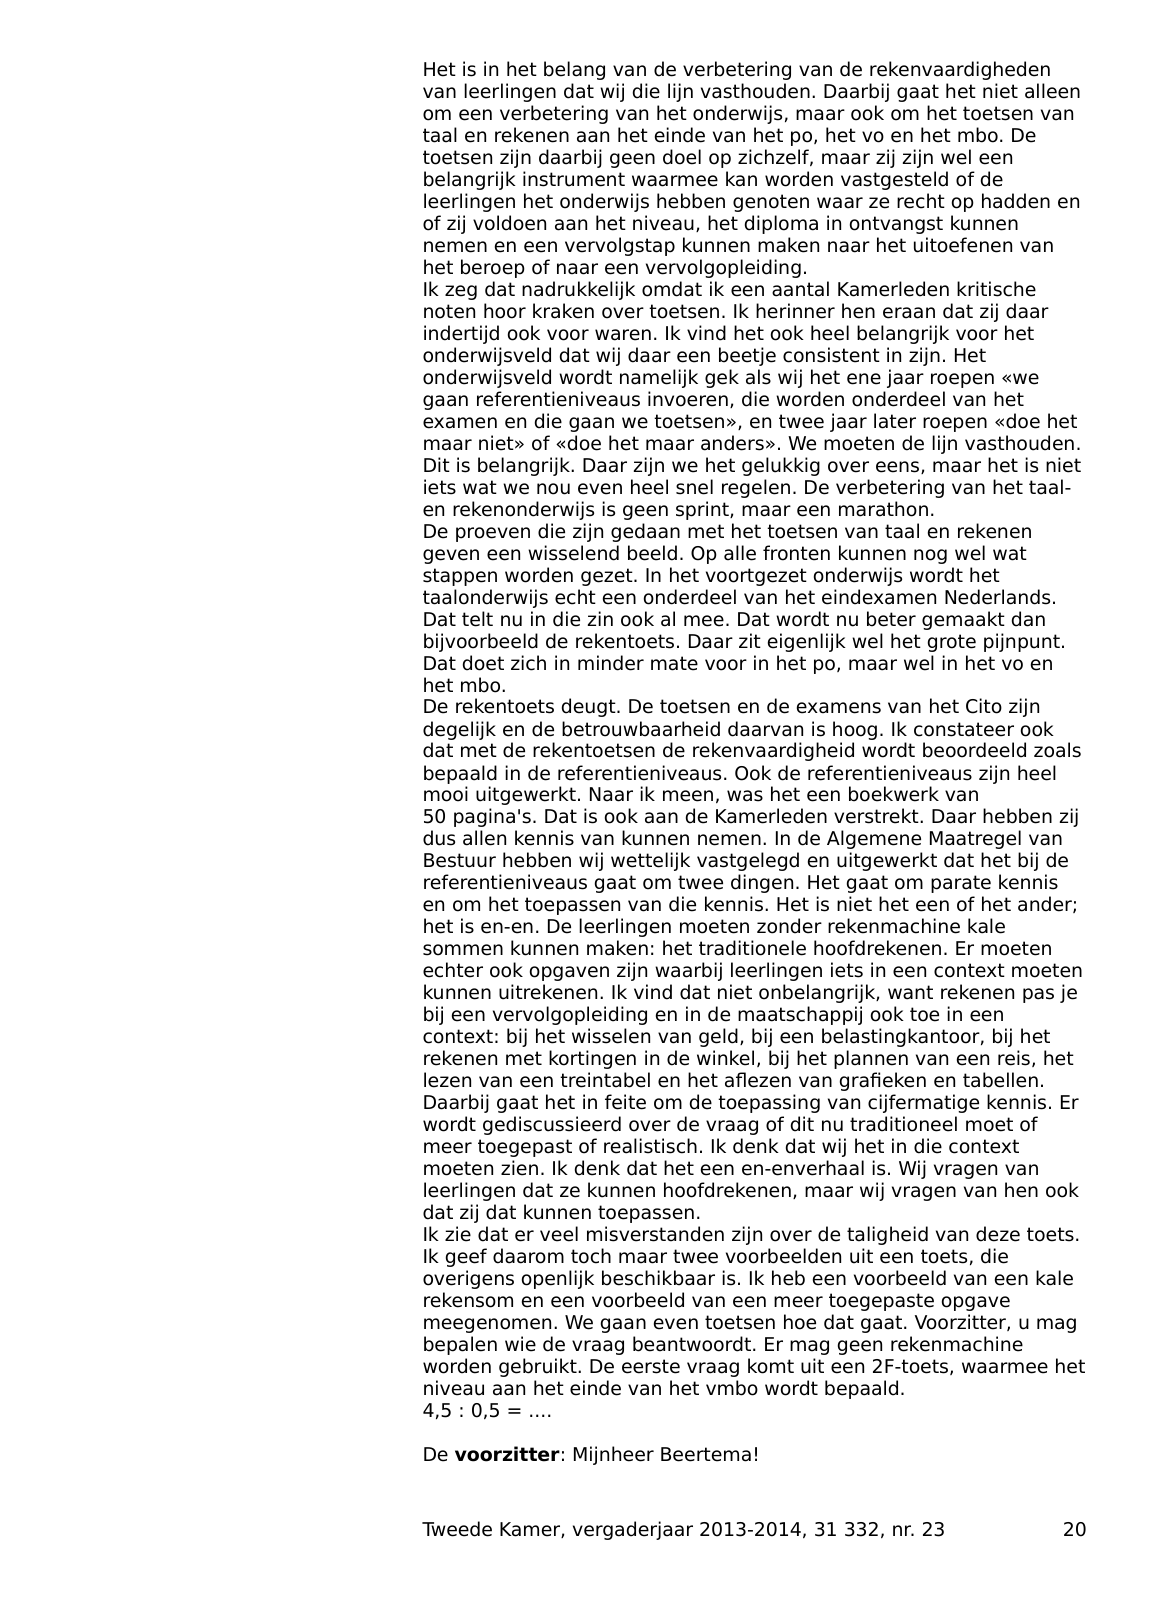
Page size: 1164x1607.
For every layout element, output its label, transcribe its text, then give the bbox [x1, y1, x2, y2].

text De voorzitter: Mijnheer Beertema! [422, 1444, 1087, 1466]
text Ik zeg dat nadrukkelijk omdat ik een aantal Kamerleden kritische noten hoor kraken over toetsen. Ik herinner hen eraan dat zij daar indertijd ook voor waren. Ik vind het ook heel belangrijk voor het onderwijsveld dat wij daar een beetje consistent in zijn. Het onderwijsveld wordt namelijk gek als wij het ene jaar roepen «we gaan referentieniveaus invoeren, die worden onderdeel van het examen en die gaan we toetsen», en twee jaar later roepen «doe het maar niet» of «doe het maar anders». We moeten de lijn vasthouden. Dit is belangrijk. Daar zijn we het gelukkig over eens, maar het is niet iets wat we nou even heel snel regelen. De verbetering van het taal- en rekenonderwijs is geen sprint, maar een marathon. [422, 279, 1087, 521]
text 4,5 : 0,5 = .... [422, 1400, 1087, 1422]
text De proeven die zijn gedaan met het toetsen van taal en rekenen geven een wisselend beeld. Op alle fronten kunnen nog wel wat stappen worden gezet. In het voortgezet onderwijs wordt het taalonderwijs echt een onderdeel van het eindexamen Nederlands. Dat telt nu in die zin ook al mee. Dat wordt nu beter gemaakt dan bijvoorbeeld de rekentoets. Daar zit eigenlijk wel het grote pijnpunt. Dat doet zich in minder mate voor in het po, maar wel in het vo en het mbo. [422, 521, 1087, 696]
text Ik zie dat er veel misverstanden zijn over de taligheid van deze toets. Ik geef daarom toch maar twee voorbeelden uit een toets, die overigens openlijk beschikbaar is. Ik heb een voorbeeld van een kale rekensom en een voorbeeld van een meer toegepaste opgave meegenomen. We gaan even toetsen hoe dat gaat. Voorzitter, u mag bepalen wie de vraag beantwoordt. Er mag geen rekenmachine worden gebruikt. De eerste vraag komt uit een 2F-toets, waarmee het niveau aan het einde van het vmbo wordt bepaald. [422, 1224, 1087, 1400]
text Het is in het belang van de verbetering van de rekenvaardigheden van leerlingen dat wij die lijn vasthouden. Daarbij gaat het niet alleen om een verbetering van het onderwijs, maar ook om het toetsen van taal en rekenen aan het einde van het po, het vo en het mbo. De toetsen zijn daarbij geen doel op zichzelf, maar zij zijn wel een belangrijk instrument waarmee kan worden vastgesteld of de leerlingen het onderwijs hebben genoten waar ze recht op hadden en of zij voldoen aan het niveau, het diploma in ontvangst kunnen nemen en een vervolgstap kunnen maken naar het uitoefenen van het beroep of naar een vervolgopleiding. [422, 59, 1087, 279]
text De rekentoets deugt. De toetsen en de examens van het Cito zijn degelijk en de betrouwbaarheid daarvan is hoog. Ik constateer ook dat met de rekentoetsen de rekenvaardigheid wordt beoordeeld zoals bepaald in de referentieniveaus. Ook de referentieniveaus zijn heel mooi uitgewerkt. Naar ik meen, was het een boekwerk van 50 pagina's. Dat is ook aan de Kamerleden verstrekt. Daar hebben zij dus allen kennis van kunnen nemen. In de Algemene Maatregel van Bestuur hebben wij wettelijk vastgelegd en uitgewerkt dat het bij de referentieniveaus gaat om twee dingen. Het gaat om parate kennis en om het toepassen van die kennis. Het is niet het een of het ander; het is en-en. De leerlingen moeten zonder rekenmachine kale sommen kunnen maken: het traditionele hoofdrekenen. Er moeten echter ook opgaven zijn waarbij leerlingen iets in een context moeten kunnen uitrekenen. Ik vind dat niet onbelangrijk, want rekenen pas je bij een vervolgopleiding en in de maatschappij ook toe in een context: bij het wisselen van geld, bij een belastingkantoor, bij het rekenen met kortingen in de winkel, bij het plannen van een reis, het lezen van een treintabel en het aflezen van grafieken en tabellen. Daarbij gaat het in feite om de toepassing van cijfermatige kennis. Er wordt gediscussieerd over de vraag of dit nu traditioneel moet of meer toegepast of realistisch. Ik denk dat wij het in die context moeten zien. Ik denk dat het een en-enverhaal is. Wij vragen van leerlingen dat ze kunnen hoofdrekenen, maar wij vragen van hen ook dat zij dat kunnen toepassen. [422, 696, 1087, 1224]
